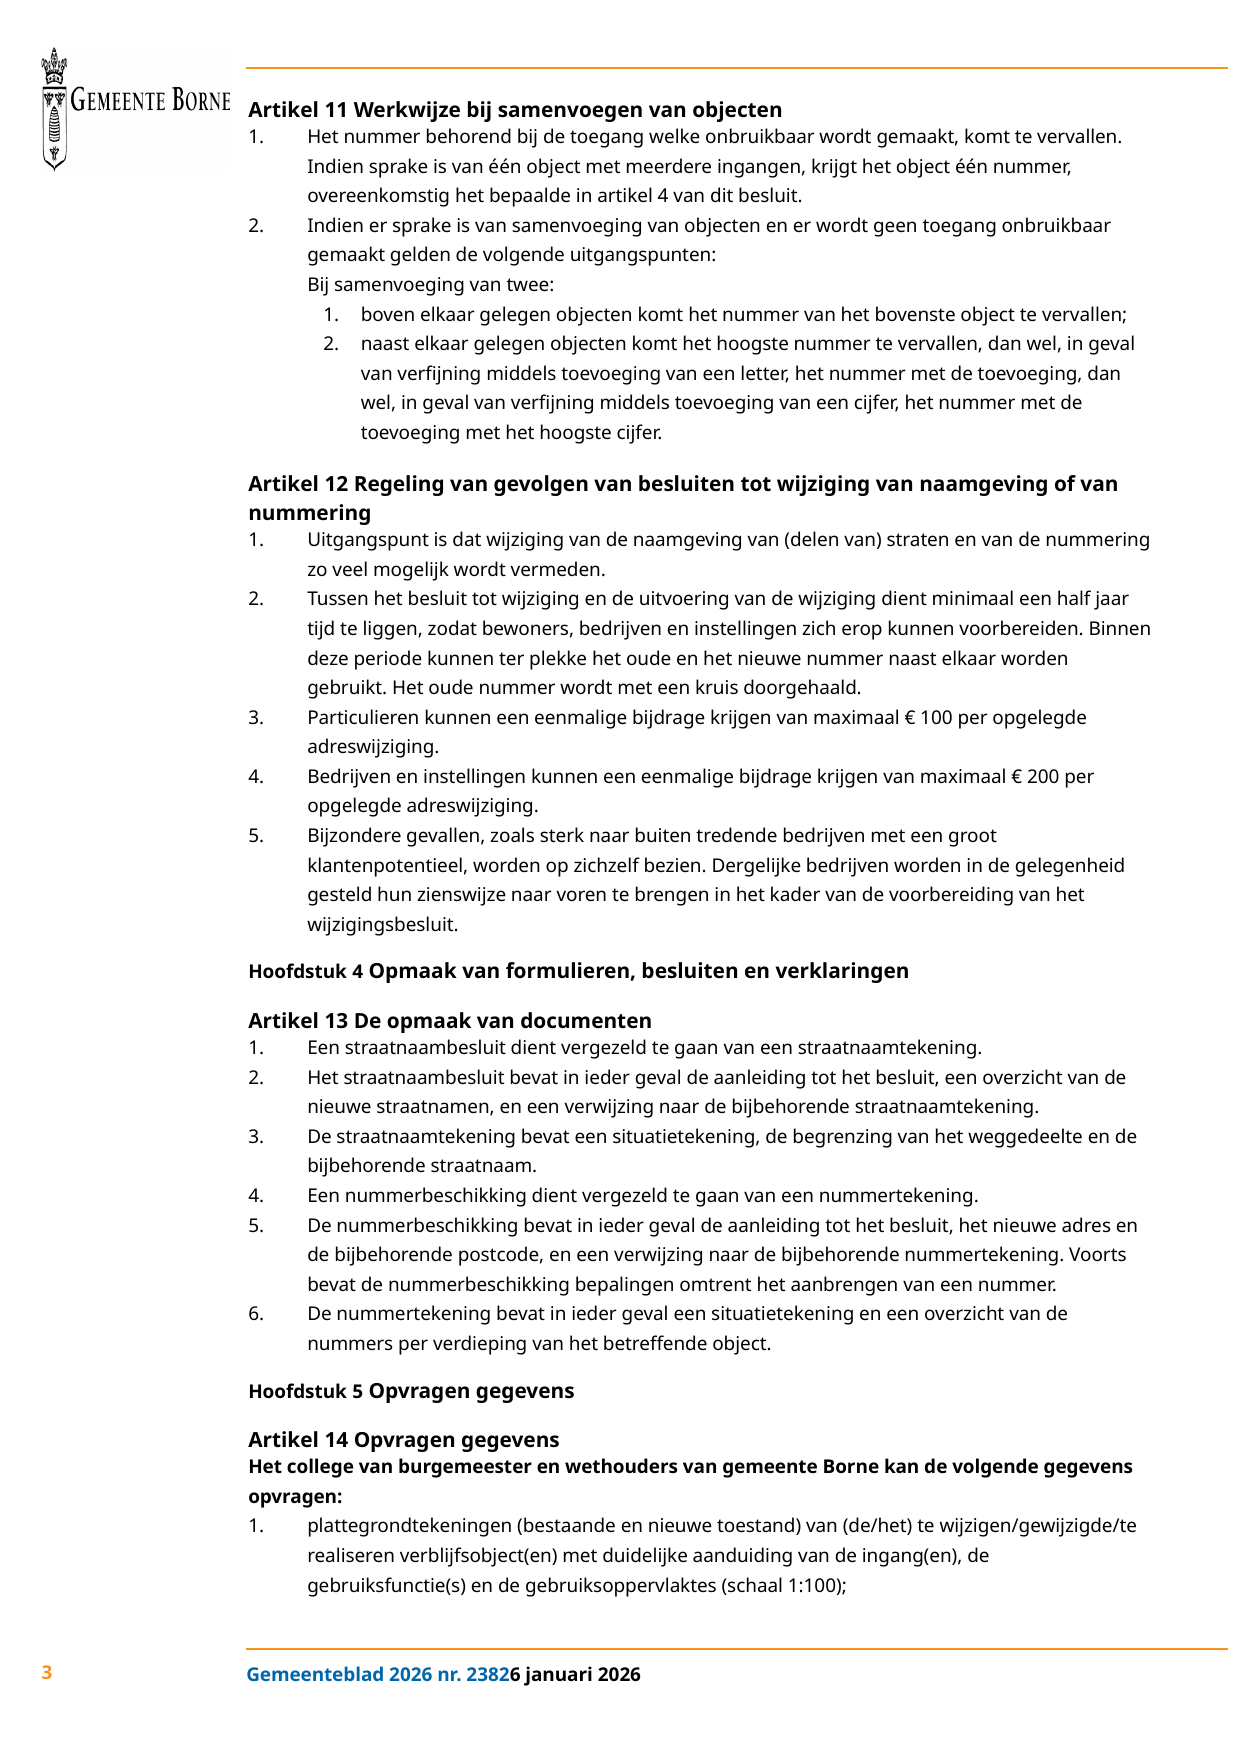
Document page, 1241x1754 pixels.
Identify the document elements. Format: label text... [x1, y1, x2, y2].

text Artikel 14 Opvragen gegevens [248, 1425, 1152, 1453]
list De straatnaamtekening bevat een situatietekening, de begrenzing van het weggedeelte en de bijbehorende straatnaam. [248, 1123, 1152, 1178]
list Het straatnaambesluit bevat in ieder geval de aanleiding tot het besluit, een overzicht van de nieuwe straatnamen, en een verwijzing naar de bijbehorende straatnaamtekening. [248, 1064, 1152, 1119]
list Particulieren kunnen een eenmalige bijdrage krijgen van maximaal € 100 per opgelegde adreswijziging. [248, 704, 1152, 759]
list Bedrijven en instellingen kunnen een eenmalige bijdrage krijgen van maximaal € 200 per opgelegde adreswijziging. [248, 763, 1152, 818]
list Een nummerbeschikking dient vergezeld te gaan van een nummertekening. [248, 1182, 1152, 1208]
list Bij samenvoeging van twee: [248, 271, 1152, 297]
list Tussen het besluit tot wijziging en de uitvoering van de wijziging dient minimaal een half jaar tijd te liggen, zodat bewoners, bedrijven en instellingen zich erop kunnen voorbereiden. Binnen deze periode kunnen ter plekke het oude en het nieuwe nummer naast elkaar worden gebruikt. Het oude nummer wordt met een kruis doorgehaald. [248, 586, 1152, 700]
list Een straatnaambesluit dient vergezeld te gaan van een straatnaamtekening. [248, 1034, 1152, 1060]
text Hoofdstuk 5 Opvragen gegevens [248, 1376, 1152, 1404]
text Hoofdstuk 4 Opmaak van formulieren, besluiten en verklaringen [248, 957, 1152, 985]
text Het college van burgemeester en wethouders van gemeente Borne kan de volgende gegevens opvragen: [248, 1453, 1152, 1509]
list Het nummer behorend bij de toegang welke onbruikbaar wordt gemaakt, komt te vervallen. Indien sprake is van één object met meerdere ingangen, krijgt het object één nummer, overeenkomstig het bepaalde in artikel 4 van dit besluit. [248, 123, 1152, 208]
list De nummertekening bevat in ieder geval een situatietekening en een overzicht van de nummers per verdieping van het betreffende object. [248, 1301, 1152, 1356]
list plattegrondtekeningen (bestaande en nieuwe toestand) van (de/het) te wijzigen/gewijzigde/te realiseren verblijfsobject(en) met duidelijke aanduiding van de ingang(en), de gebruiksfunctie(s) en de gebruiksoppervlaktes (schaal 1:100); [248, 1513, 1152, 1597]
list De nummerbeschikking bevat in ieder geval de aanleiding tot het besluit, het nieuwe adres en de bijbehorende postcode, en een verwijzing naar de bijbehorende nummertekening. Voorts bevat de nummerbeschikking bepalingen omtrent het aanbrengen van een nummer. [248, 1212, 1152, 1297]
text Artikel 13 De opmaak van documenten [248, 1006, 1152, 1034]
text Artikel 11 Werkwijze bij samenvoegen van objecten [248, 95, 1152, 123]
list Uitgangspunt is dat wijziging van de naamgeving van (delen van) straten en van de nummering zo veel mogelijk wordt vermeden. [248, 526, 1152, 582]
list Bijzondere gevallen, zoals sterk naar buiten tredende bedrijven met een groot klantenpotentieel, worden op zichzelf bezien. Dergelijke bedrijven worden in de gelegenheid gesteld hun zienswijze naar voren te brengen in het kader van de voorbereiding van het wijzigingsbesluit. [248, 822, 1152, 937]
list Indien er sprake is van samenvoeging van objecten en er wordt geen toegang onbruikbaar gemaakt gelden de volgende uitgangspunten: [248, 212, 1152, 267]
list boven elkaar gelegen objecten komt het nummer van het bovenste object te vervallen; [323, 301, 1152, 326]
list naast elkaar gelegen objecten komt het hoogste nummer te vervallen, dan wel, in geval van verfijning middels toevoeging van een letter, het nummer met de toevoeging, dan wel, in geval van verfijning middels toevoeging van een cijfer, het nummer met de toevoeging met het hoogste cijfer. [323, 330, 1152, 445]
picture [41, 47, 231, 172]
text Artikel 12 Regeling van gevolgen van besluiten tot wijziging van naamgeving of van nummering [248, 469, 1152, 526]
